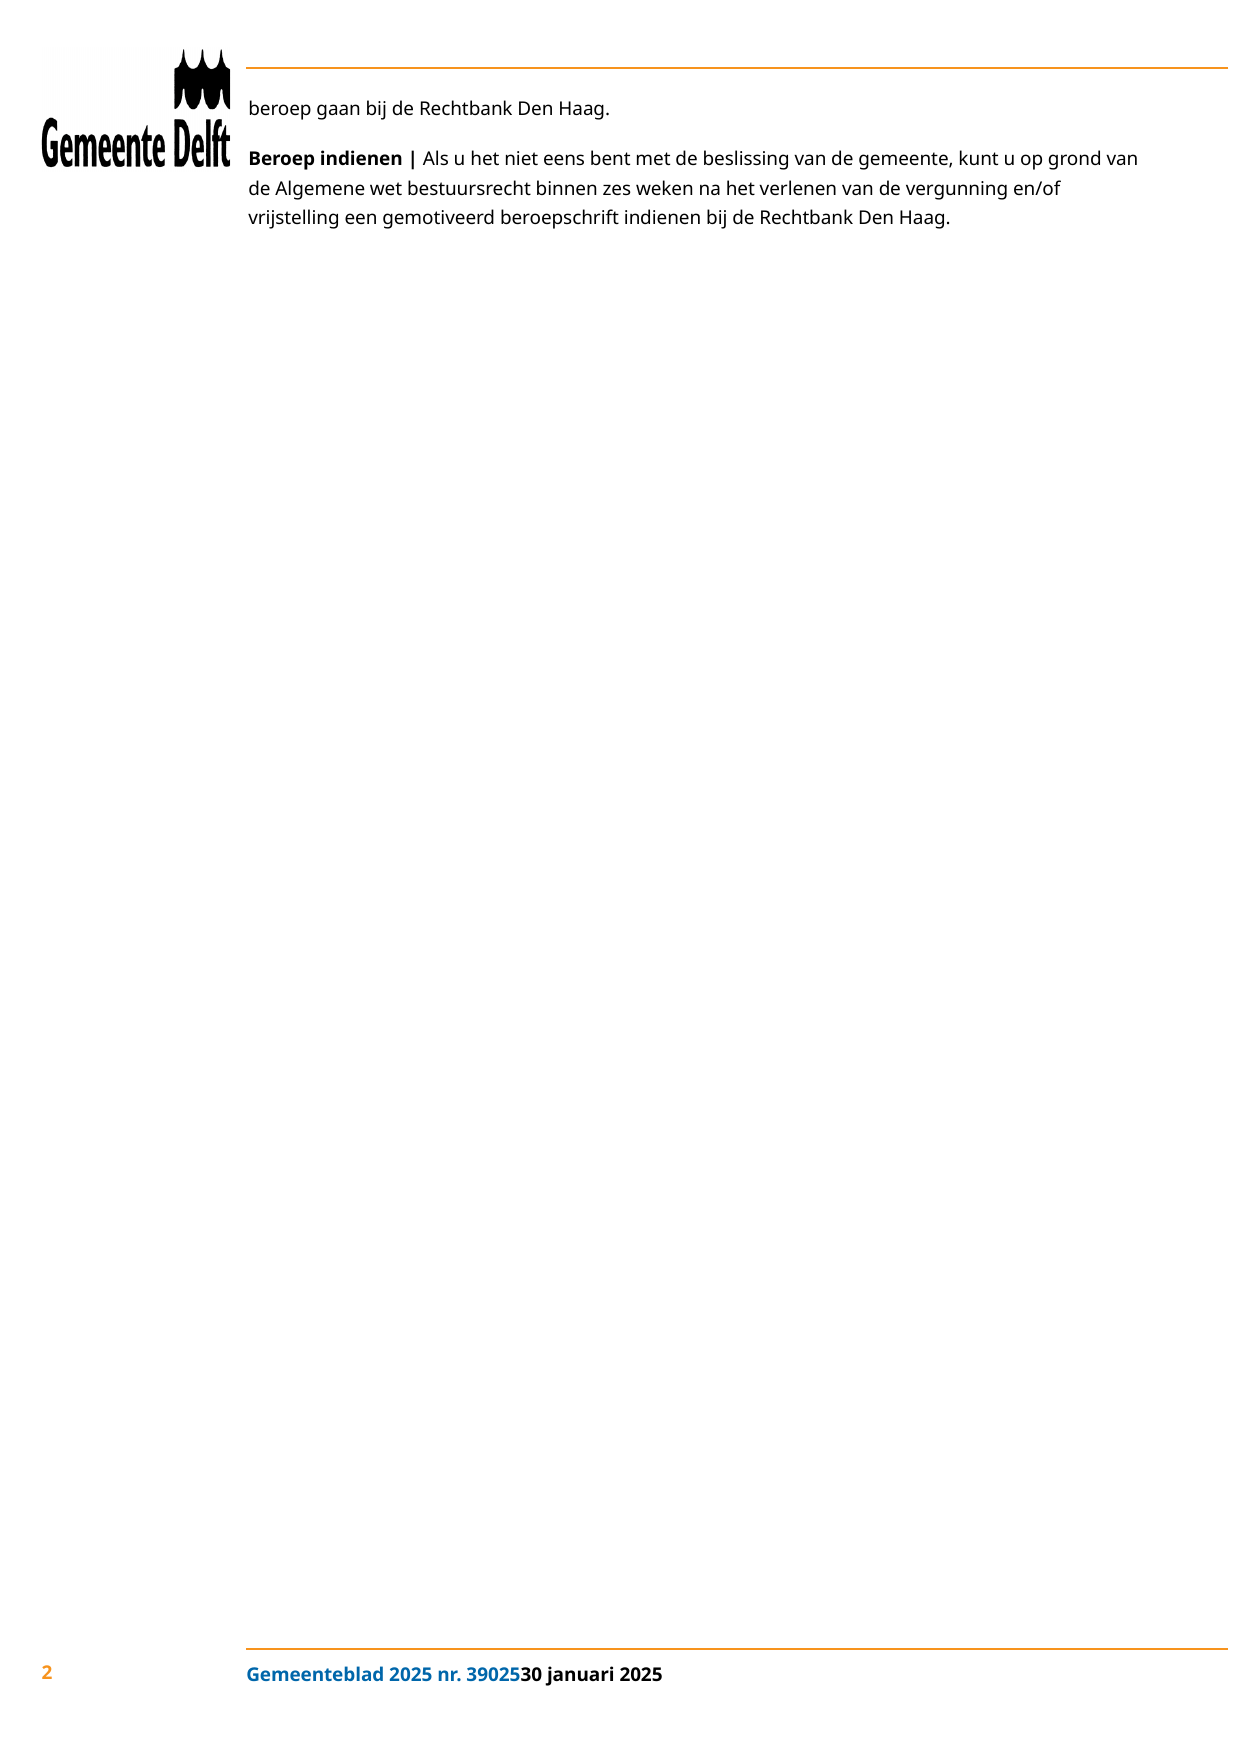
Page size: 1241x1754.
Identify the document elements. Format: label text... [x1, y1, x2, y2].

picture [41, 47, 231, 172]
text Beroep indienen | Als u het niet eens bent met de beslissing van de gemeente, kunt u op grond van de Algemene wet bestuursrecht binnen zes weken na het verlenen van de vergunning en/of vrijstelling een gemotiveerd beroepschrift indienen bij de Rechtbank Den Haag. [248, 145, 1152, 230]
text beroep gaan bij de Rechtbank Den Haag. [248, 95, 1152, 121]
